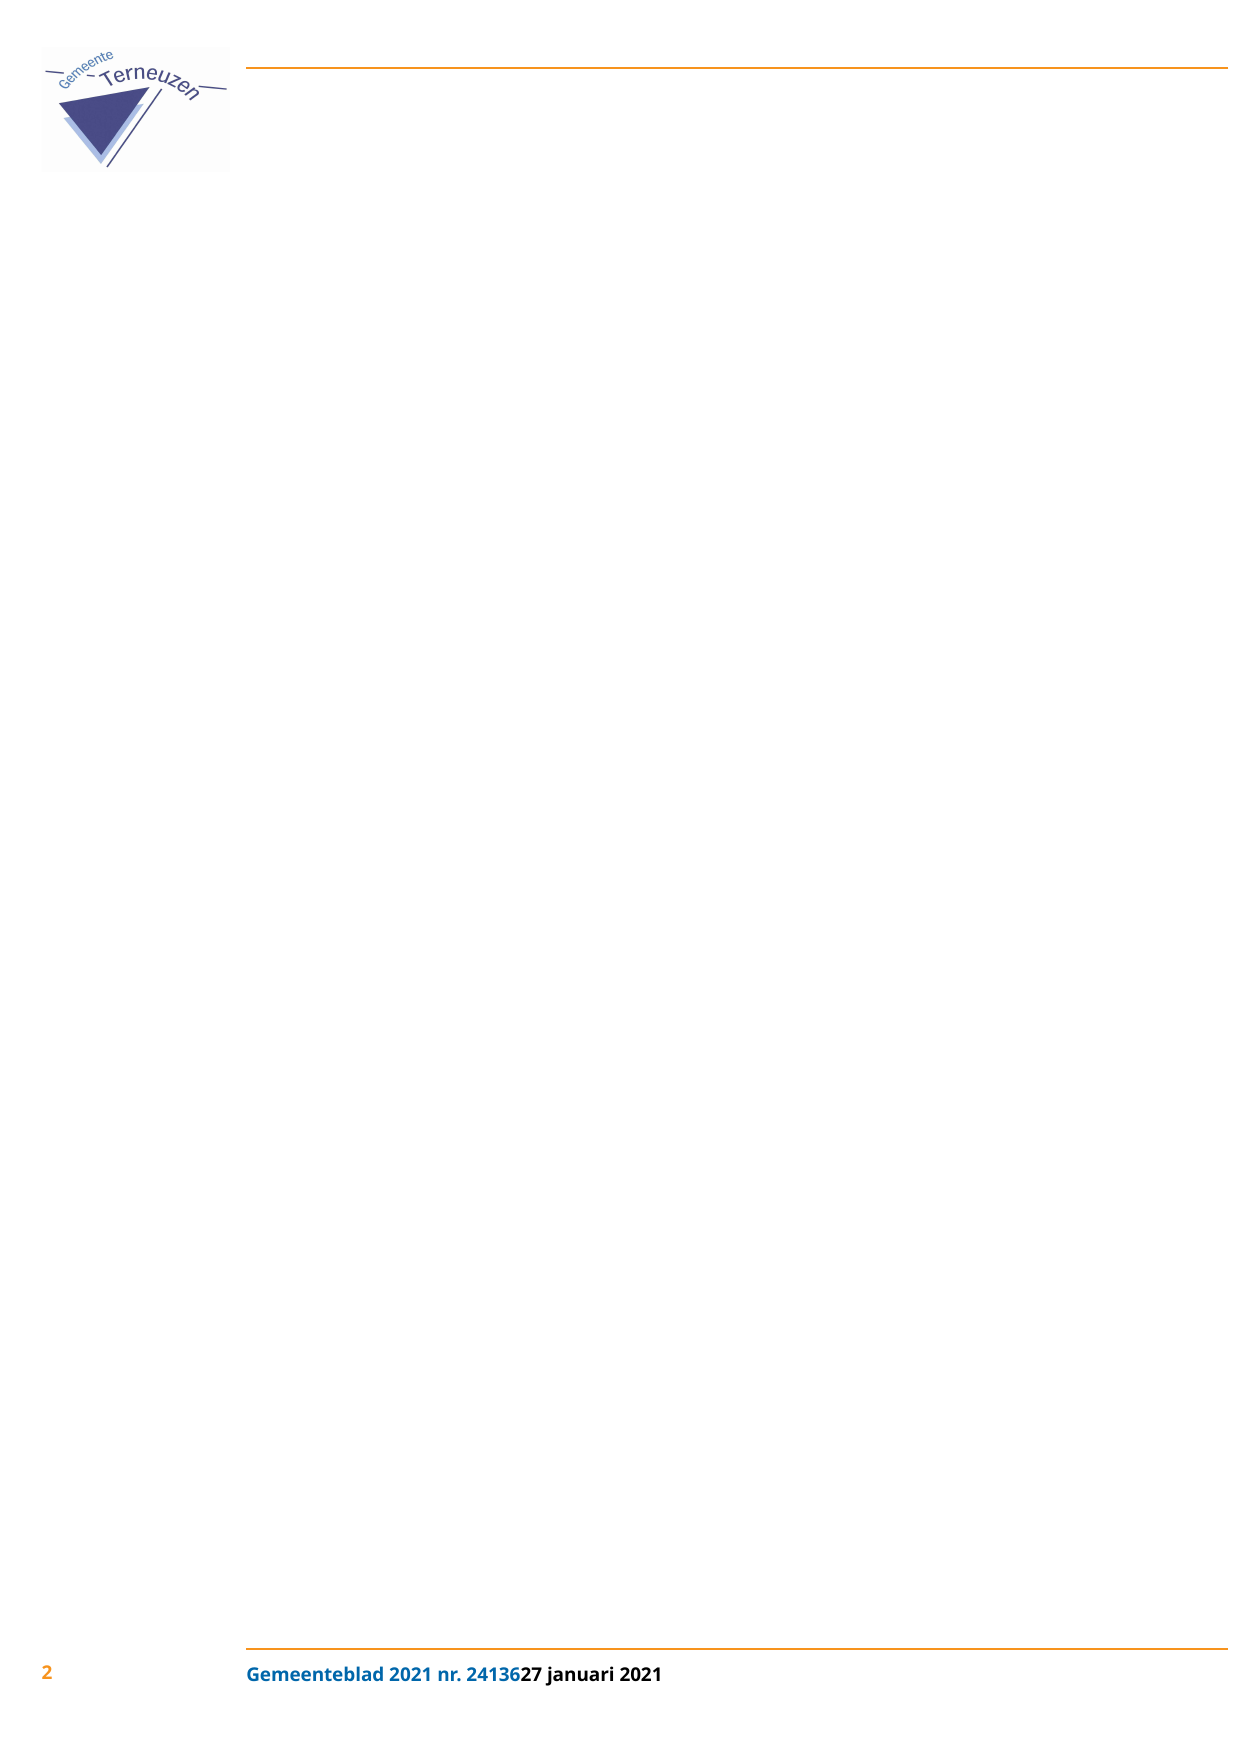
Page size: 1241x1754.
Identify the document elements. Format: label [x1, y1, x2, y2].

picture [41, 47, 231, 172]
